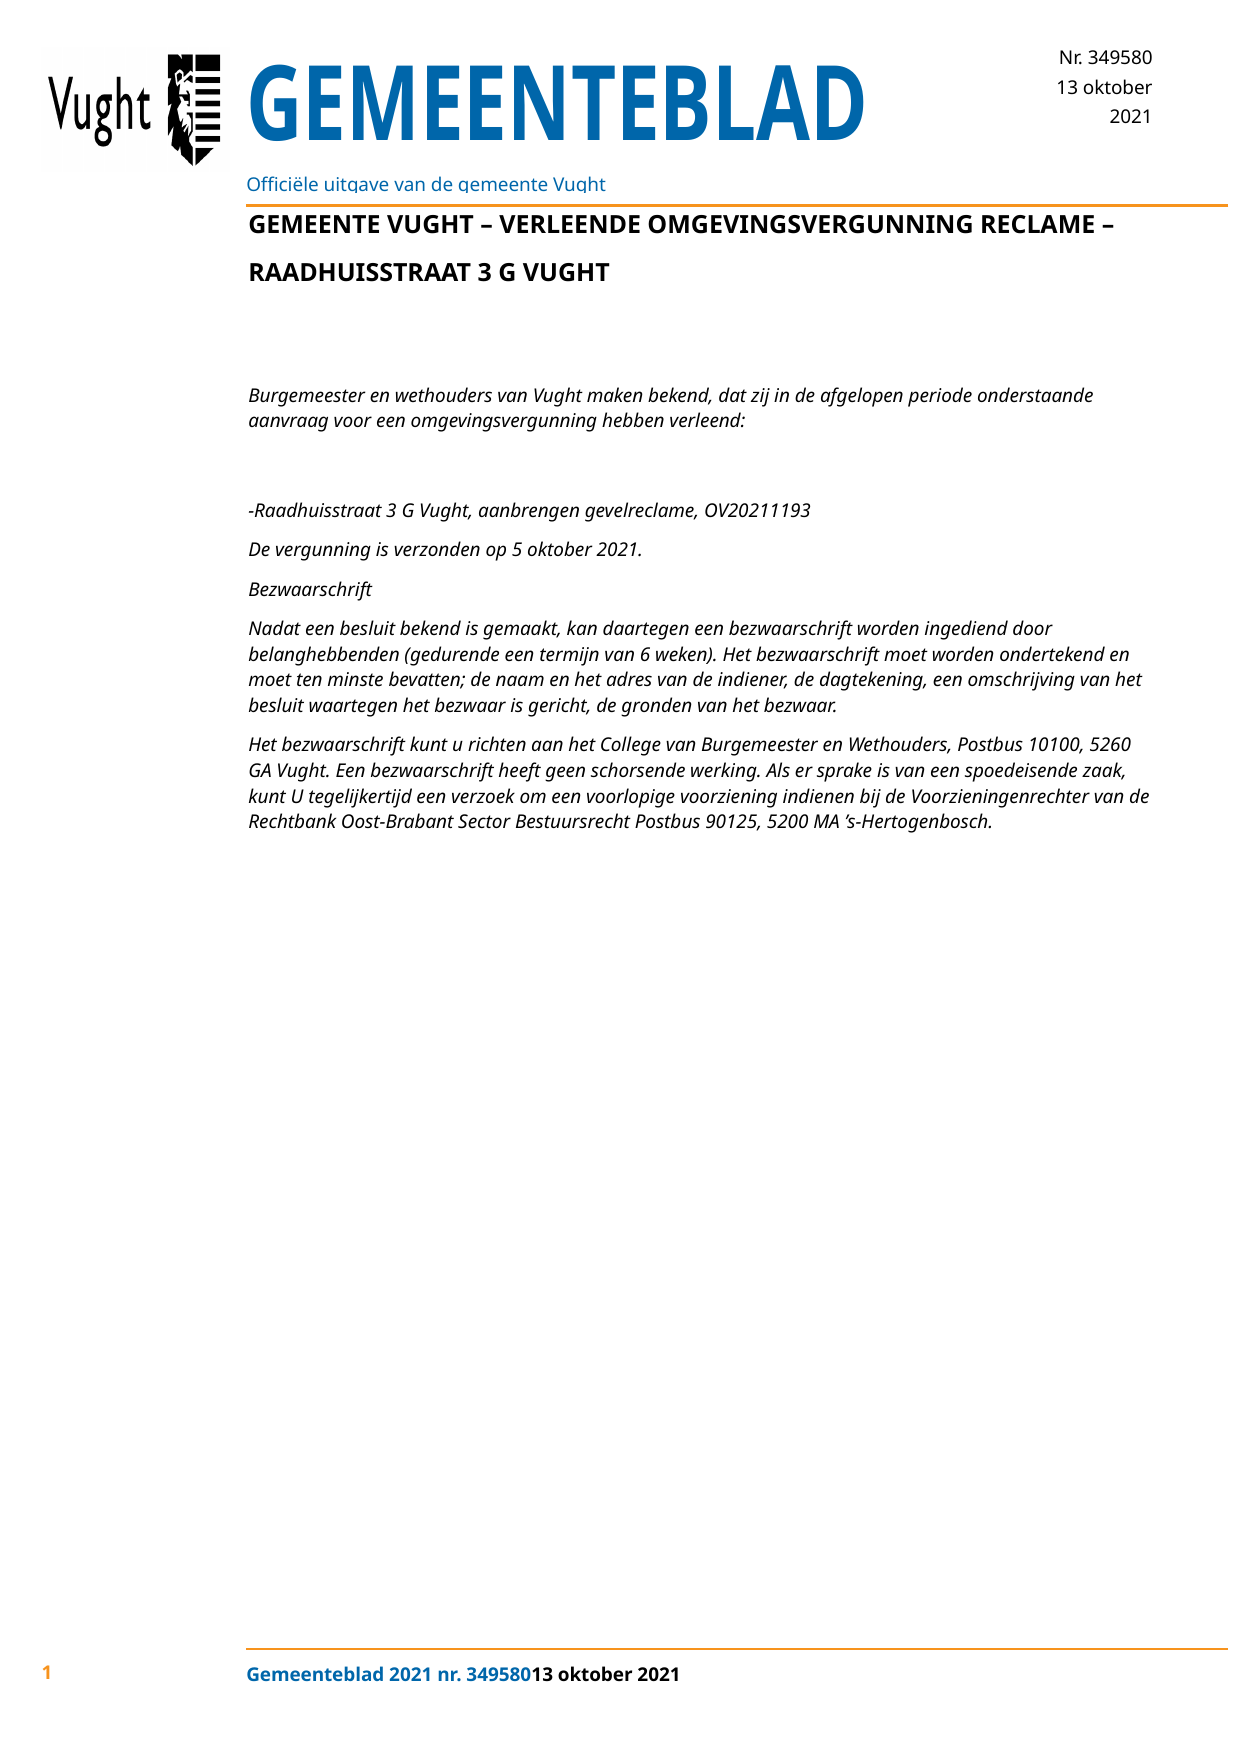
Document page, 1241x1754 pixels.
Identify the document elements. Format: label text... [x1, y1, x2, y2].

text Burgemeester en wethouders van Vught maken bekend, dat zij in de afgelopen periode onderstaande aanvraag voor een omgevingsvergunning hebben verleend: [248, 382, 1152, 433]
text Bezwaarschrift [248, 576, 1152, 602]
picture [41, 47, 231, 172]
text -Raadhuisstraat 3 G Vught, aanbrengen gevelreclame, OV20211193 [248, 497, 1152, 523]
text De vergunning is verzonden op 5 oktober 2021. [248, 537, 1152, 562]
text Nadat een besluit bekend is gemaakt, kan daartegen een bezwaarschrift worden ingediend door belanghebbenden (gedurende een termijn van 6 weken). Het bezwaarschrift moet worden ondertekend en moet ten minste bevatten; de naam en het adres van de indiener, de dagtekening, een omschrijving van het besluit waartegen het bezwaar is gericht, de gronden van het bezwaar. [248, 615, 1152, 718]
text GEMEENTE VUGHT – VERLEENDE OMGEVINGSVERGUNNING RECLAME – RAADHUISSTRAAT 3 G VUGHT [248, 207, 1152, 288]
text Het bezwaarschrift kunt u richten aan het College van Burgemeester en Wethouders, Postbus 10100, 5260 GA Vught. Een bezwaarschrift heeft geen schorsende werking. Als er sprake is van een spoedeisende zaak, kunt U tegelijkertijd een verzoek om een voorlopige voorziening indienen bij de Voorzieningenrechter van de Rechtbank Oost-Brabant Sector Bestuursrecht Postbus 90125, 5200 MA ’s-Hertogenbosch. [248, 732, 1152, 834]
